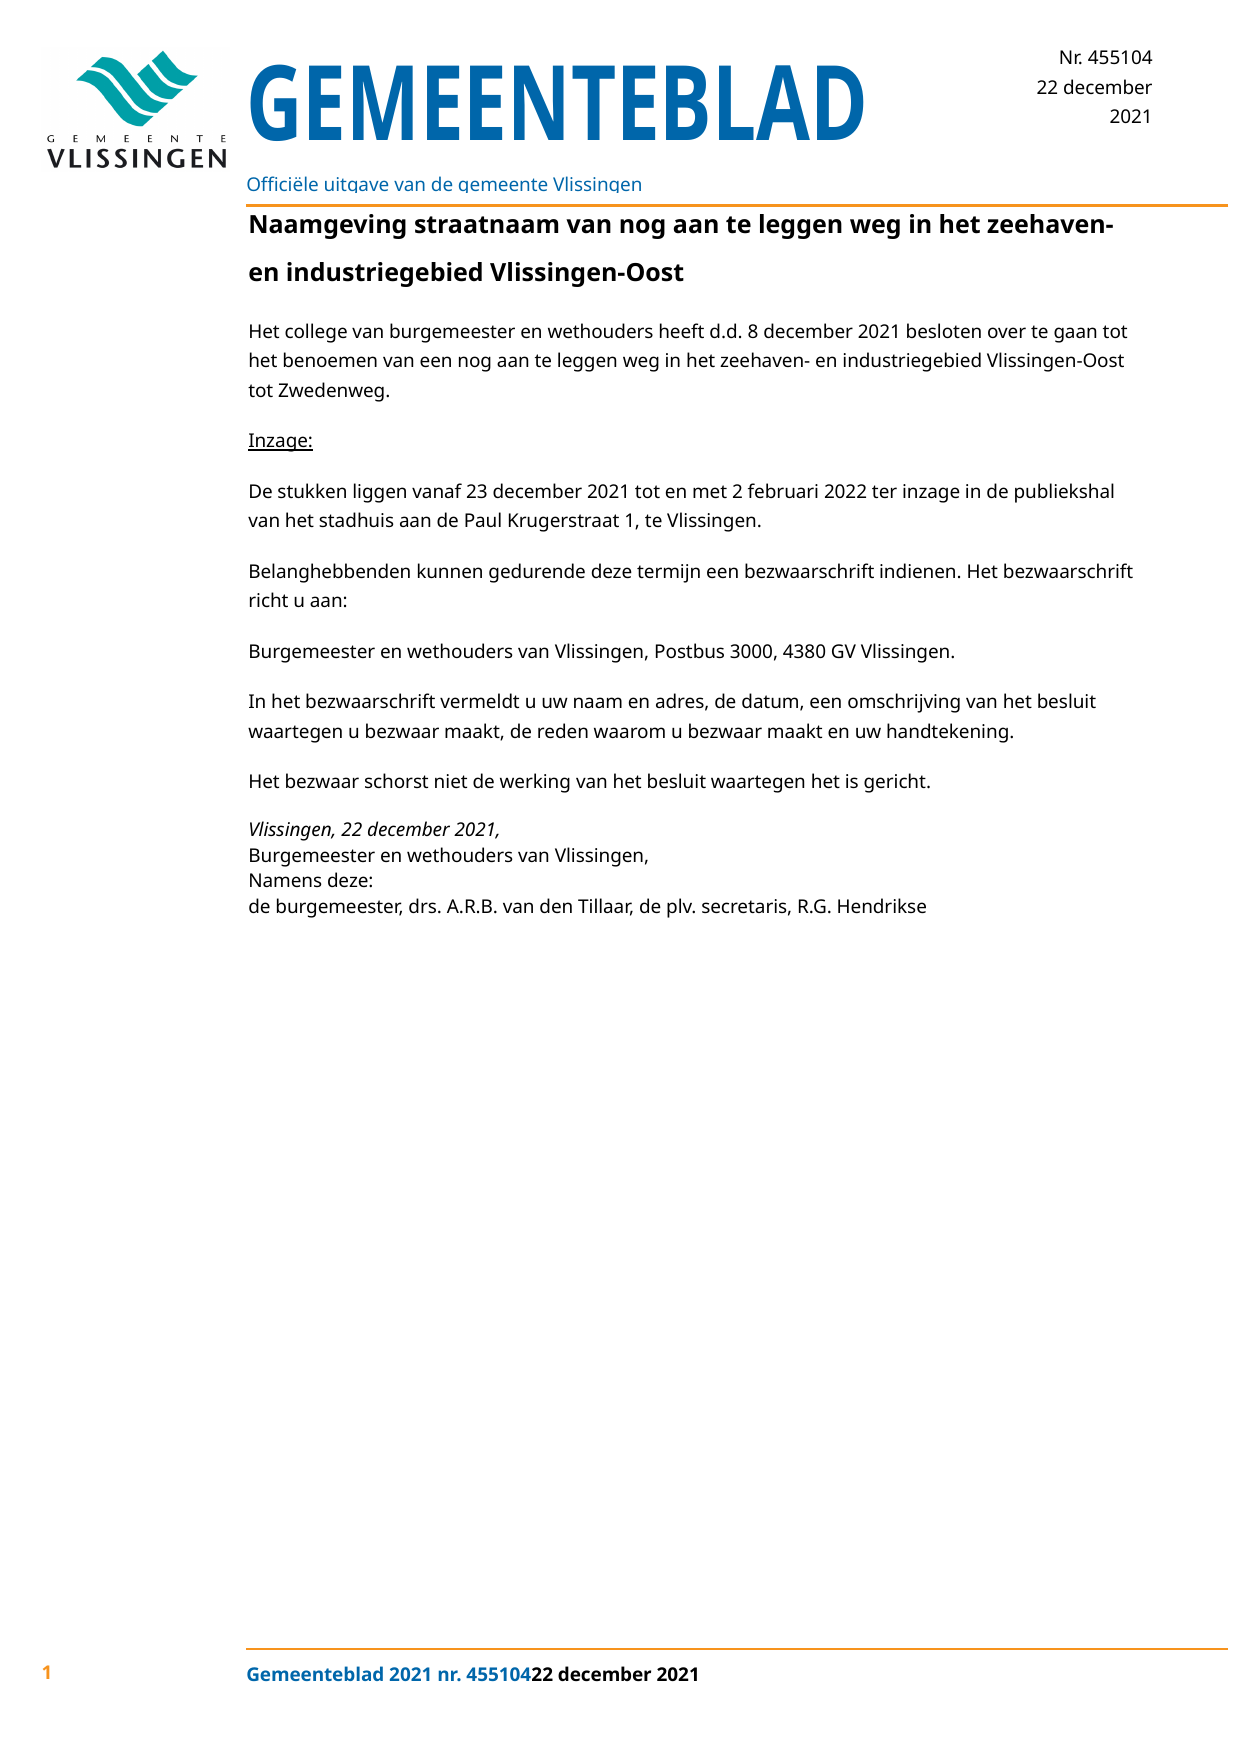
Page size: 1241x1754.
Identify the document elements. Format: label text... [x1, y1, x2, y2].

text Vlissingen, 22 december 2021, [248, 816, 1152, 842]
text Belanghebbenden kunnen gedurende deze termijn een bezwaarschrift indienen. Het bezwaarschrift richt u aan: [248, 558, 1152, 613]
text Het bezwaar schorst niet de werking van het besluit waartegen het is gericht. [248, 768, 1152, 794]
text Burgemeester en wethouders van Vlissingen, [248, 842, 1152, 868]
text de burgemeester, drs. A.R.B. van den Tillaar, de plv. secretaris, R.G. Hendrikse [248, 893, 1152, 919]
text Inzage: [248, 427, 1152, 453]
text Het college van burgemeester en wethouders heeft d.d. 8 december 2021 besloten over te gaan tot het benoemen van een nog aan te leggen weg in het zeehaven- en industriegebied Vlissingen-Oost tot Zwedenweg. [248, 318, 1152, 403]
text De stukken liggen vanaf 23 december 2021 tot en met 2 februari 2022 ter inzage in de publiekshal van het stadhuis aan de Paul Krugerstraat 1, te Vlissingen. [248, 478, 1152, 533]
text Namens deze: [248, 868, 1152, 893]
picture [41, 47, 231, 172]
text Burgemeester en wethouders van Vlissingen, Postbus 3000, 4380 GV Vlissingen. [248, 638, 1152, 664]
text Naamgeving straatnaam van nog aan te leggen weg in het zeehaven- en industriegebied Vlissingen-Oost [248, 207, 1152, 288]
text In het bezwaarschrift vermeldt u uw naam en adres, de datum, een omschrijving van het besluit waartegen u bezwaar maakt, de reden waarom u bezwaar maakt en uw handtekening. [248, 688, 1152, 744]
